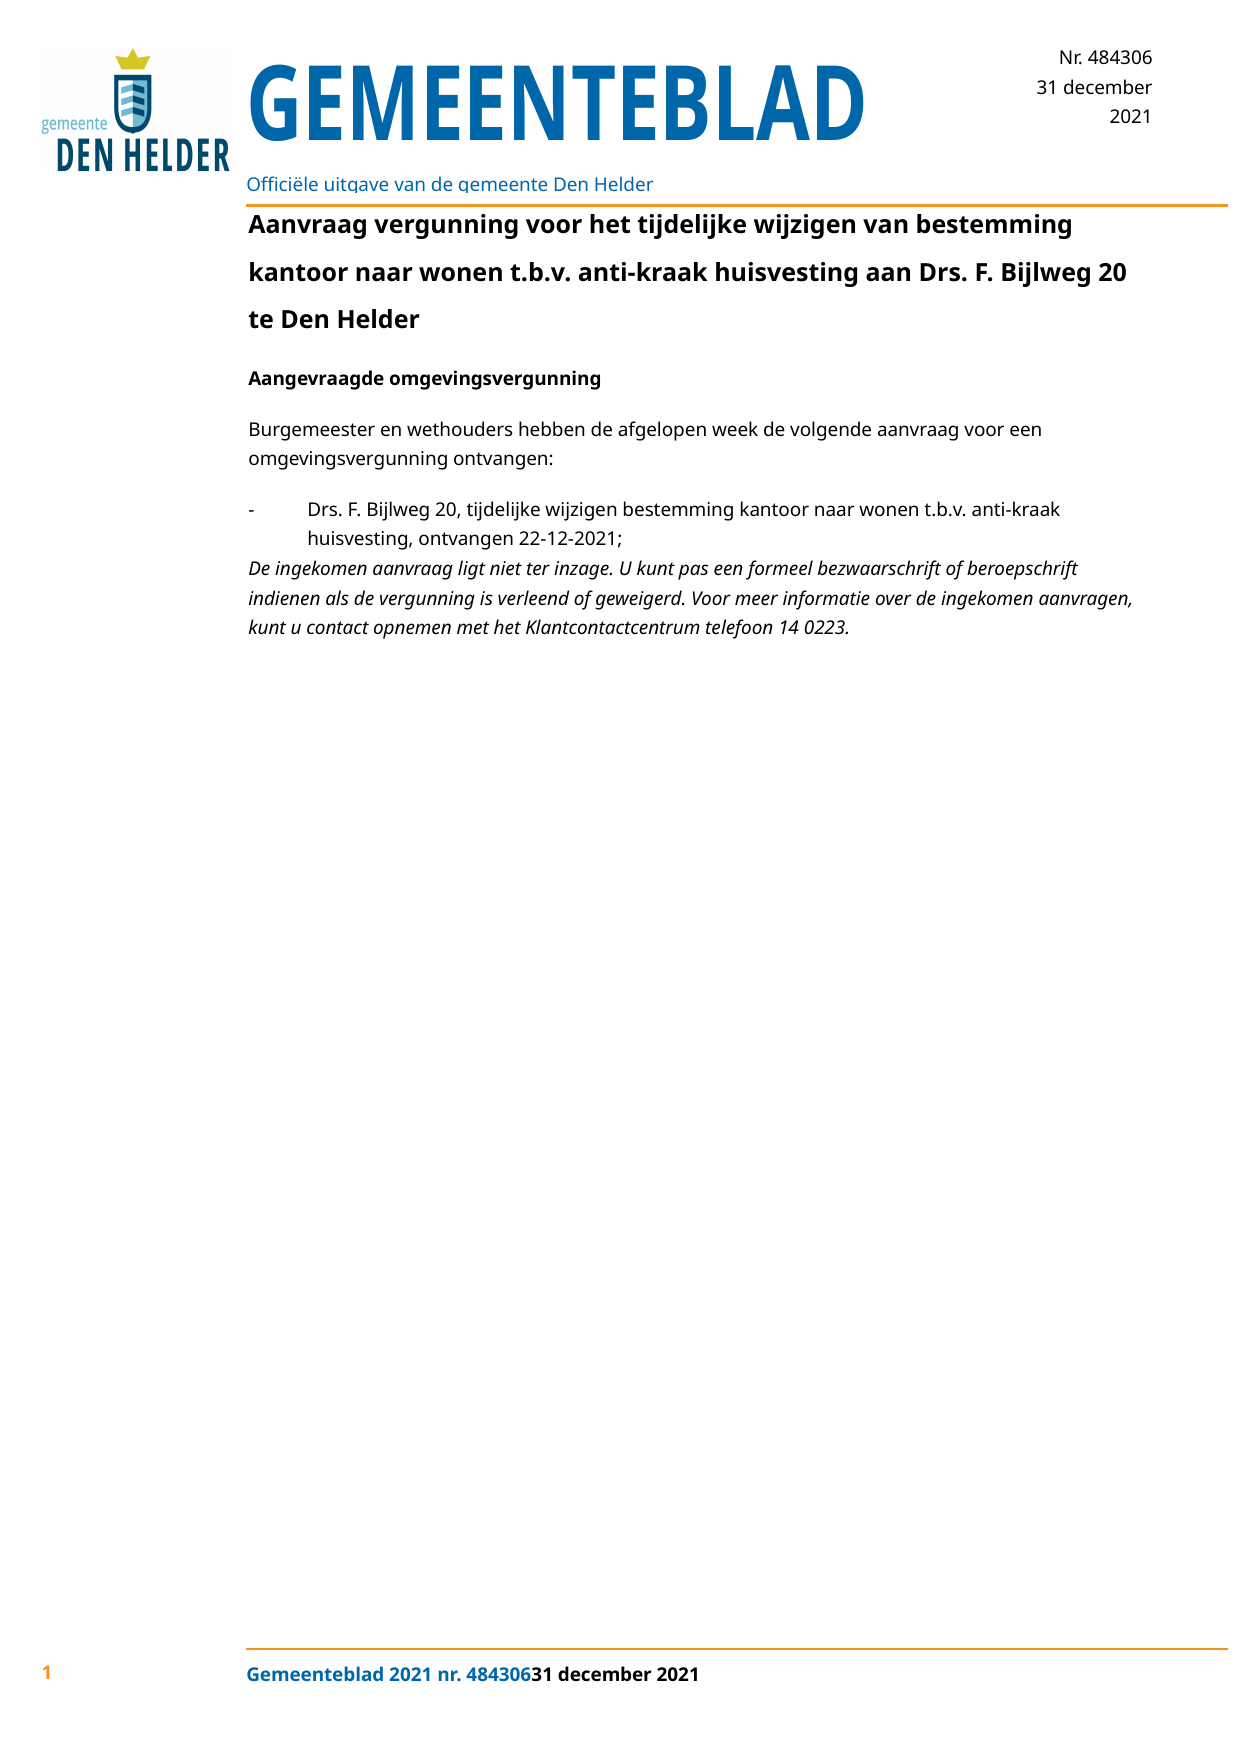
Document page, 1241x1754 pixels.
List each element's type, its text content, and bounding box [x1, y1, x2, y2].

picture [220, 160, 224, 172]
text Aangevraagde omgevingsvergunning [248, 366, 1152, 391]
picture [130, 157, 135, 172]
text Burgemeester en wethouders hebben de afgelopen week de volgende aanvraag voor een omgevingsvergunning ontvangen: [248, 416, 1152, 471]
text Aanvraag vergunning voor het tijdelijke wijzigen van bestemming kantoor naar wonen t.b.v. anti-kraak huisvesting aan Drs. F. Bijlweg 20 te Den Helder [248, 207, 1152, 336]
picture [100, 154, 106, 172]
picture [41, 47, 231, 172]
picture [63, 144, 68, 165]
text De ingekomen aanvraag ligt niet ter inzage. U kunt pas een formeel bezwaarschrift of beroepschrift indienen als de vergunning is verleend of geweigerd. Voor meer informatie over de ingekomen aanvragen, kunt u contact opnemen met het Klantcontactcentrum telefoon 14 0223. [248, 555, 1152, 640]
list Drs. F. Bijlweg 20, tijdelijke wijzigen bestemming kantoor naar wonen t.b.v. anti-kraak huisvesting, ontvangen 22-12-2021; [248, 496, 1152, 551]
picture [182, 144, 187, 165]
